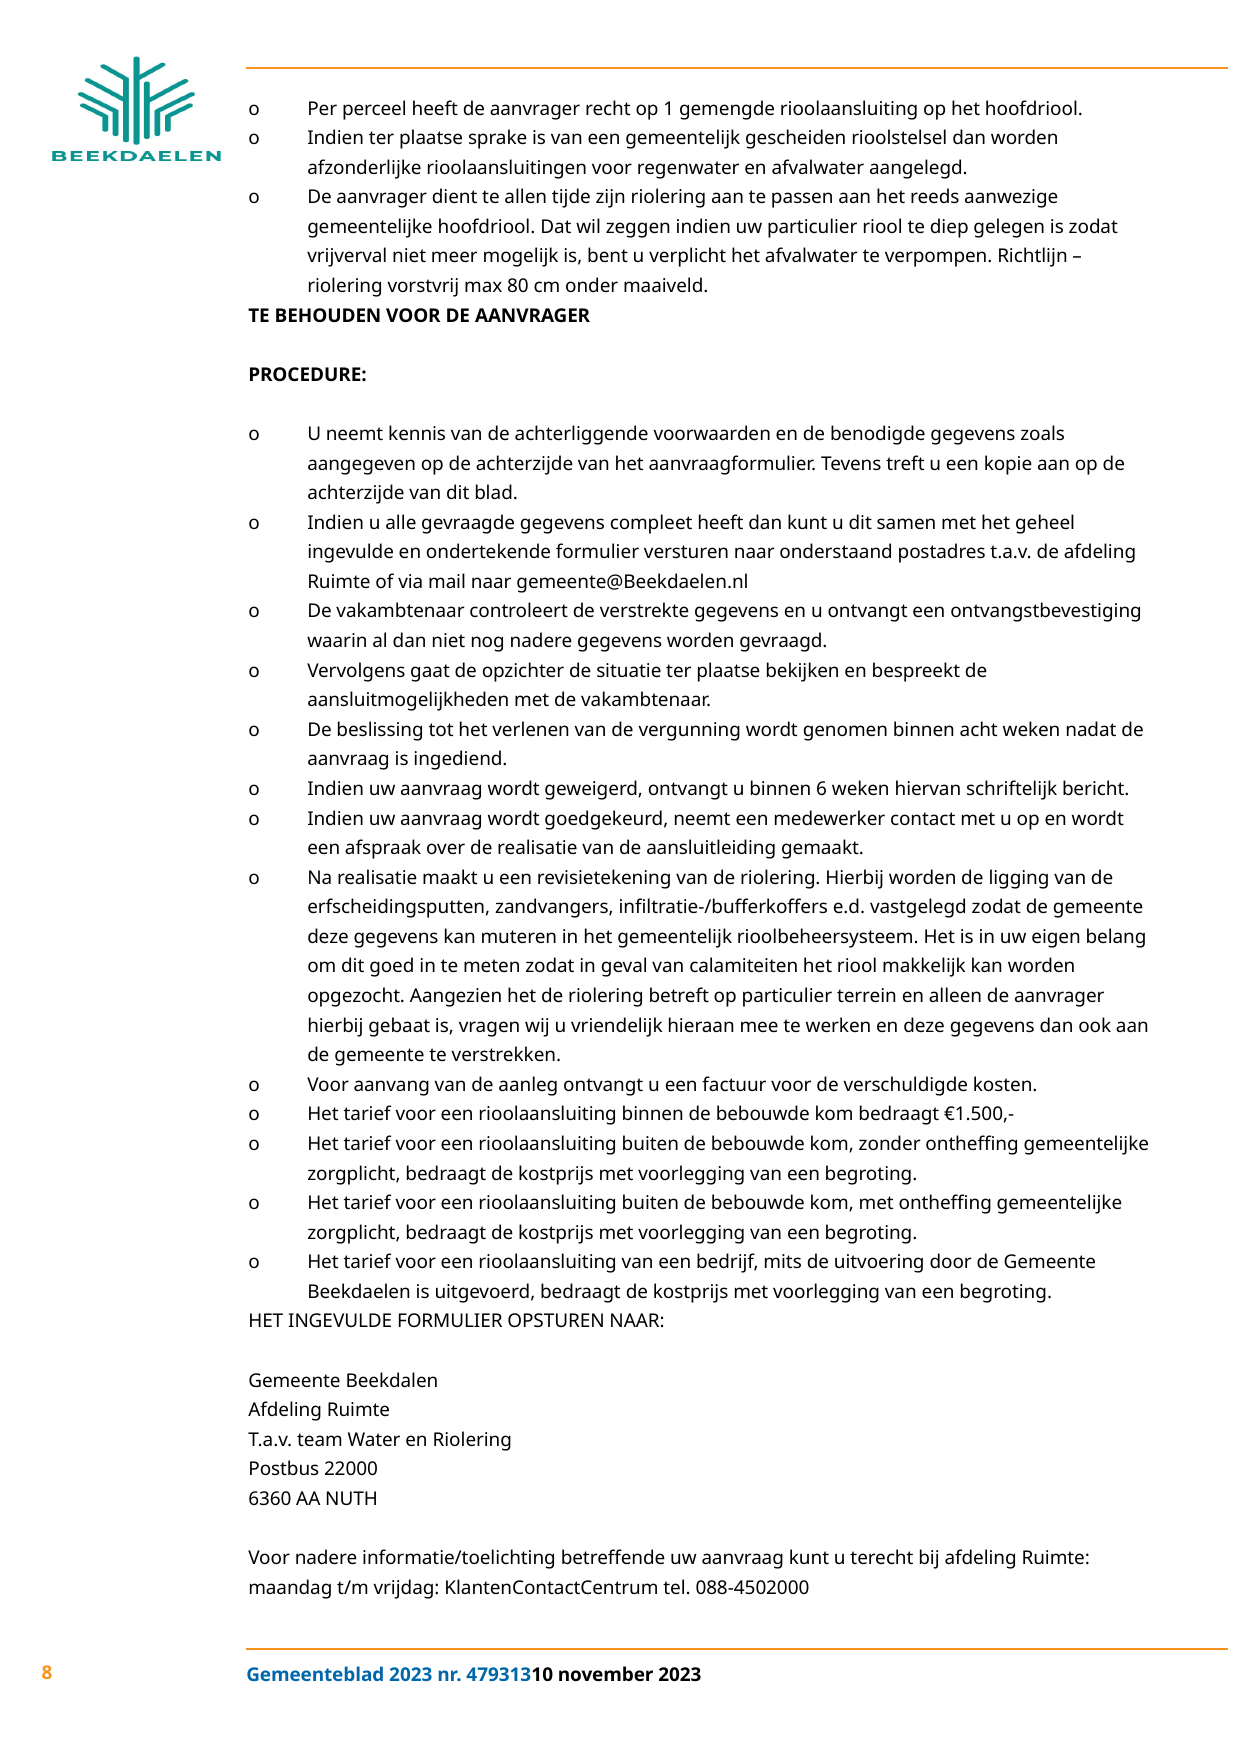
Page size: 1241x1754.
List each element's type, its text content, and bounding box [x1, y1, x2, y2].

list Het tarief voor een rioolaansluiting binnen de bebouwde kom bedraagt €1.500,- [248, 1101, 1152, 1126]
text TE BEHOUDEN VOOR DE AANVRAGER [248, 302, 1152, 328]
picture [41, 47, 231, 172]
list Het tarief voor een rioolaansluiting buiten de bebouwde kom, met ontheffing gemeentelijke zorgplicht, bedraagt de kostprijs met voorlegging van een begroting. [248, 1189, 1152, 1245]
text PROCEDURE: [248, 361, 1152, 387]
list Indien ter plaatse sprake is van een gemeentelijk gescheiden rioolstelsel dan worden afzonderlijke rioolaansluitingen voor regenwater en afvalwater aangelegd. [248, 124, 1152, 180]
text T.a.v. team Water en Riolering [248, 1426, 1152, 1452]
list De beslissing tot het verlenen van de vergunning wordt genomen binnen acht weken nadat de aanvraag is ingediend. [248, 716, 1152, 771]
text HET INGEVULDE FORMULIER OPSTUREN NAAR: [248, 1308, 1152, 1333]
list Vervolgens gaat de opzichter de situatie ter plaatse bekijken en bespreekt de aansluitmogelijkheden met de vakambtenaar. [248, 657, 1152, 712]
list Voor aanvang van de aanleg ontvangt u een factuur voor de verschuldigde kosten. [248, 1071, 1152, 1097]
list Het tarief voor een rioolaansluiting van een bedrijf, mits de uitvoering door de Gemeente Beekdaelen is uitgevoerd, bedraagt de kostprijs met voorlegging van een begroting. [248, 1248, 1152, 1304]
list Na realisatie maakt u een revisietekening van de riolering. Hierbij worden de ligging van de erfscheidingsputten, zandvangers, infiltratie-/bufferkoffers e.d. vastgelegd zodat de gemeente deze gegevens kan muteren in het gemeentelijk rioolbeheersysteem. Het is in uw eigen belang om dit goed in te meten zodat in geval van calamiteiten het riool makkelijk kan worden opgezocht. Aangezien het de riolering betreft op particulier terrein en alleen de aanvrager hierbij gebaat is, vragen wij u vriendelijk hieraan mee te werken en deze gegevens dan ook aan de gemeente te verstrekken. [248, 864, 1152, 1067]
text 6360 AA NUTH [248, 1485, 1152, 1511]
list De aanvrager dient te allen tijde zijn riolering aan te passen aan het reeds aanwezige gemeentelijke hoofdriool. Dat wil zeggen indien uw particulier riool te diep gelegen is zodat vrijverval niet meer mogelijk is, bent u verplicht het afvalwater te verpompen. Richtlijn – riolering vorstvrij max 80 cm onder maaiveld. [248, 183, 1152, 298]
list Per perceel heeft de aanvrager recht op 1 gemengde rioolaansluiting op het hoofdriool. [248, 95, 1152, 121]
text Voor nadere informatie/toelichting betreffende uw aanvraag kunt u terecht bij afdeling Ruimte: [248, 1544, 1152, 1570]
list U neemt kennis van de achterliggende voorwaarden en de benodigde gegevens zoals aangegeven op de achterzijde van het aanvraagformulier. Tevens treft u een kopie aan op de achterzijde van dit blad. [248, 420, 1152, 505]
text maandag t/m vrijdag: KlantenContactCentrum tel. 088-4502000 [248, 1574, 1152, 1600]
text Postbus 22000 [248, 1456, 1152, 1481]
list De vakambtenaar controleert de verstrekte gegevens en u ontvangt een ontvangstbevestiging waarin al dan niet nog nadere gegevens worden gevraagd. [248, 598, 1152, 653]
text Gemeente Beekdalen [248, 1367, 1152, 1393]
list Indien u alle gevraagde gegevens compleet heeft dan kunt u dit samen met het geheel ingevulde en ondertekende formulier versturen naar onderstaand postadres t.a.v. de afdeling Ruimte of via mail naar gemeente@Beekdaelen.nl [248, 509, 1152, 594]
list Indien uw aanvraag wordt goedgekeurd, neemt een medewerker contact met u op en wordt een afspraak over de realisatie van de aansluitleiding gemaakt. [248, 805, 1152, 860]
list Indien uw aanvraag wordt geweigerd, ontvangt u binnen 6 weken hiervan schriftelijk bericht. [248, 775, 1152, 801]
list Het tarief voor een rioolaansluiting buiten de bebouwde kom, zonder ontheffing gemeentelijke zorgplicht, bedraagt de kostprijs met voorlegging van een begroting. [248, 1130, 1152, 1186]
text Afdeling Ruimte [248, 1396, 1152, 1422]
